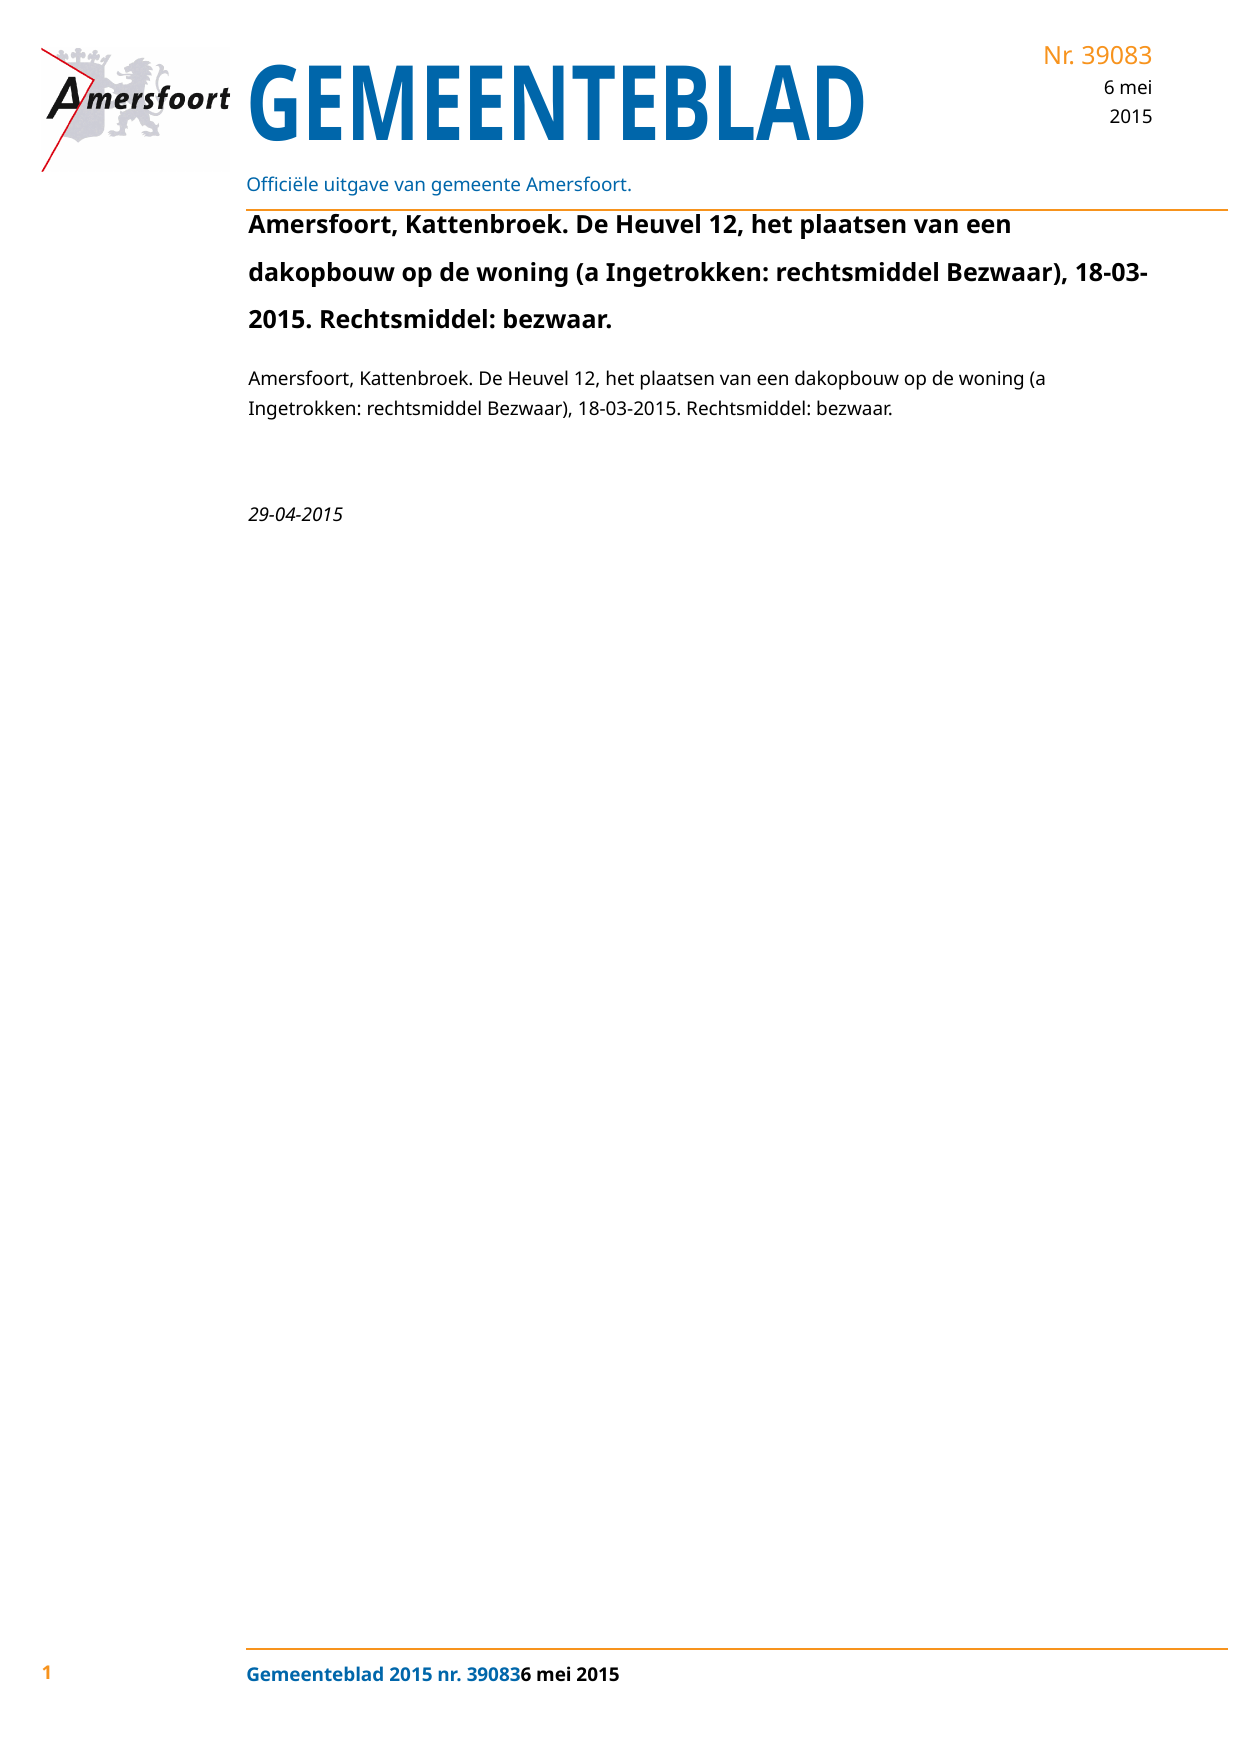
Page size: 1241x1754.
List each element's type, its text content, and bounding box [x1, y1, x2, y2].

text Amersfoort, Kattenbroek. De Heuvel 12, het plaatsen van een dakopbouw op de woning (a Ingetrokken: rechtsmiddel Bezwaar), 18-03-2015. Rechtsmiddel: bezwaar. [248, 211, 1152, 336]
text Amersfoort, Kattenbroek. De Heuvel 12, het plaatsen van een dakopbouw op de woning (a Ingetrokken: rechtsmiddel Bezwaar), 18-03-2015. Rechtsmiddel: bezwaar. [248, 366, 1152, 421]
text 29-04-2015 [248, 501, 1152, 527]
picture [41, 47, 231, 172]
